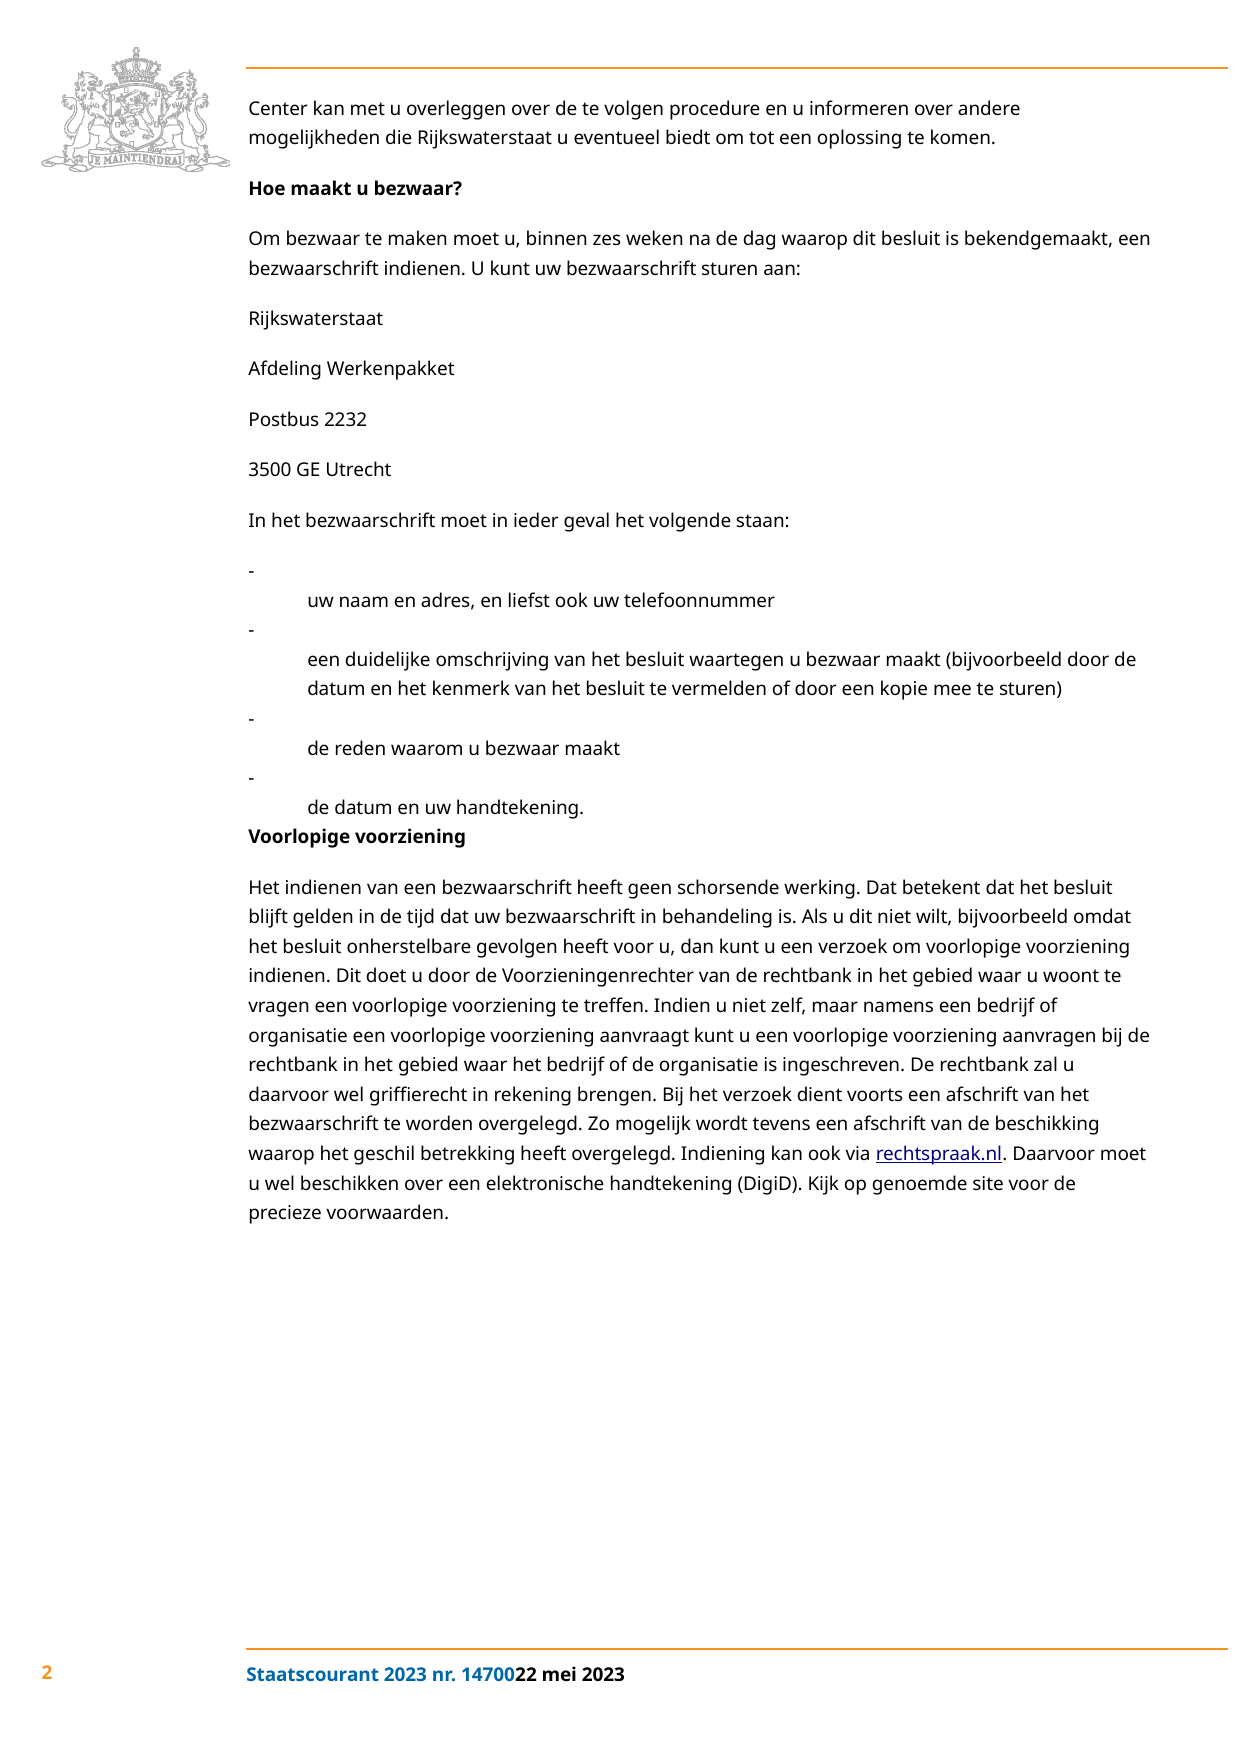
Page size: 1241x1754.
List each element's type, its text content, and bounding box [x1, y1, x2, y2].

text Hoe maakt u bezwaar? [248, 175, 1152, 201]
list uw naam en adres, en liefst ook uw telefoonnummer [248, 587, 1152, 613]
list een duidelijke omschrijving van het besluit waartegen u bezwaar maakt (bijvoorbeeld door de datum en het kenmerk van het besluit te vermelden of door een kopie mee te sturen) [248, 646, 1152, 701]
text Rijkswaterstaat [248, 305, 1152, 331]
text Om bezwaar te maken moet u, binnen zes weken na de dag waarop dit besluit is bekendgemaakt, een bezwaarschrift indienen. U kunt uw bezwaarschrift sturen aan: [248, 225, 1152, 281]
text Center kan met u overleggen over de te volgen procedure en u informeren over andere mogelijkheden die Rijkswaterstaat u eventueel biedt om tot een oplossing te komen. [248, 95, 1152, 150]
list de datum en uw handtekening. [248, 794, 1152, 820]
text Het indienen van een bezwaarschrift heeft geen schorsende werking. Dat betekent dat het besluit blijft gelden in de tijd dat uw bezwaarschrift in behandeling is. Als u dit niet wilt, bijvoorbeeld omdat het besluit onherstelbare gevolgen heeft voor u, dan kunt u een verzoek om voorlopige voorziening indienen. Dit doet u door de Voorzieningenrechter van de rechtbank in het gebied waar u woont te vragen een voorlopige voorziening te treffen. Indien u niet zelf, maar namens een bedrijf of organisatie een voorlopige voorziening aanvraagt kunt u een voorlopige voorziening aanvragen bij de rechtbank in het gebied waar het bedrijf of de organisatie is ingeschreven. De rechtbank zal u daarvoor wel griffierecht in rekening brengen. Bij het verzoek dient voorts een afschrift van het bezwaarschrift te worden overgelegd. Zo mogelijk wordt tevens een afschrift van de beschikking waarop het geschil betrekking heeft overgelegd. Indiening kan ook via rechtspraak.nl. Daarvoor moet u wel beschikken over een elektronische handtekening (DigiD). Kijk op genoemde site voor de precieze voorwaarden. [248, 874, 1152, 1225]
text 3500 GE Utrecht [248, 456, 1152, 482]
list de reden waarom u bezwaar maakt [248, 735, 1152, 761]
text Afdeling Werkenpakket [248, 356, 1152, 381]
text Voorlopige voorziening [248, 823, 1152, 849]
text In het bezwaarschrift moet in ieder geval het volgende staan: [248, 507, 1152, 533]
picture [41, 47, 231, 172]
text Postbus 2232 [248, 406, 1152, 432]
